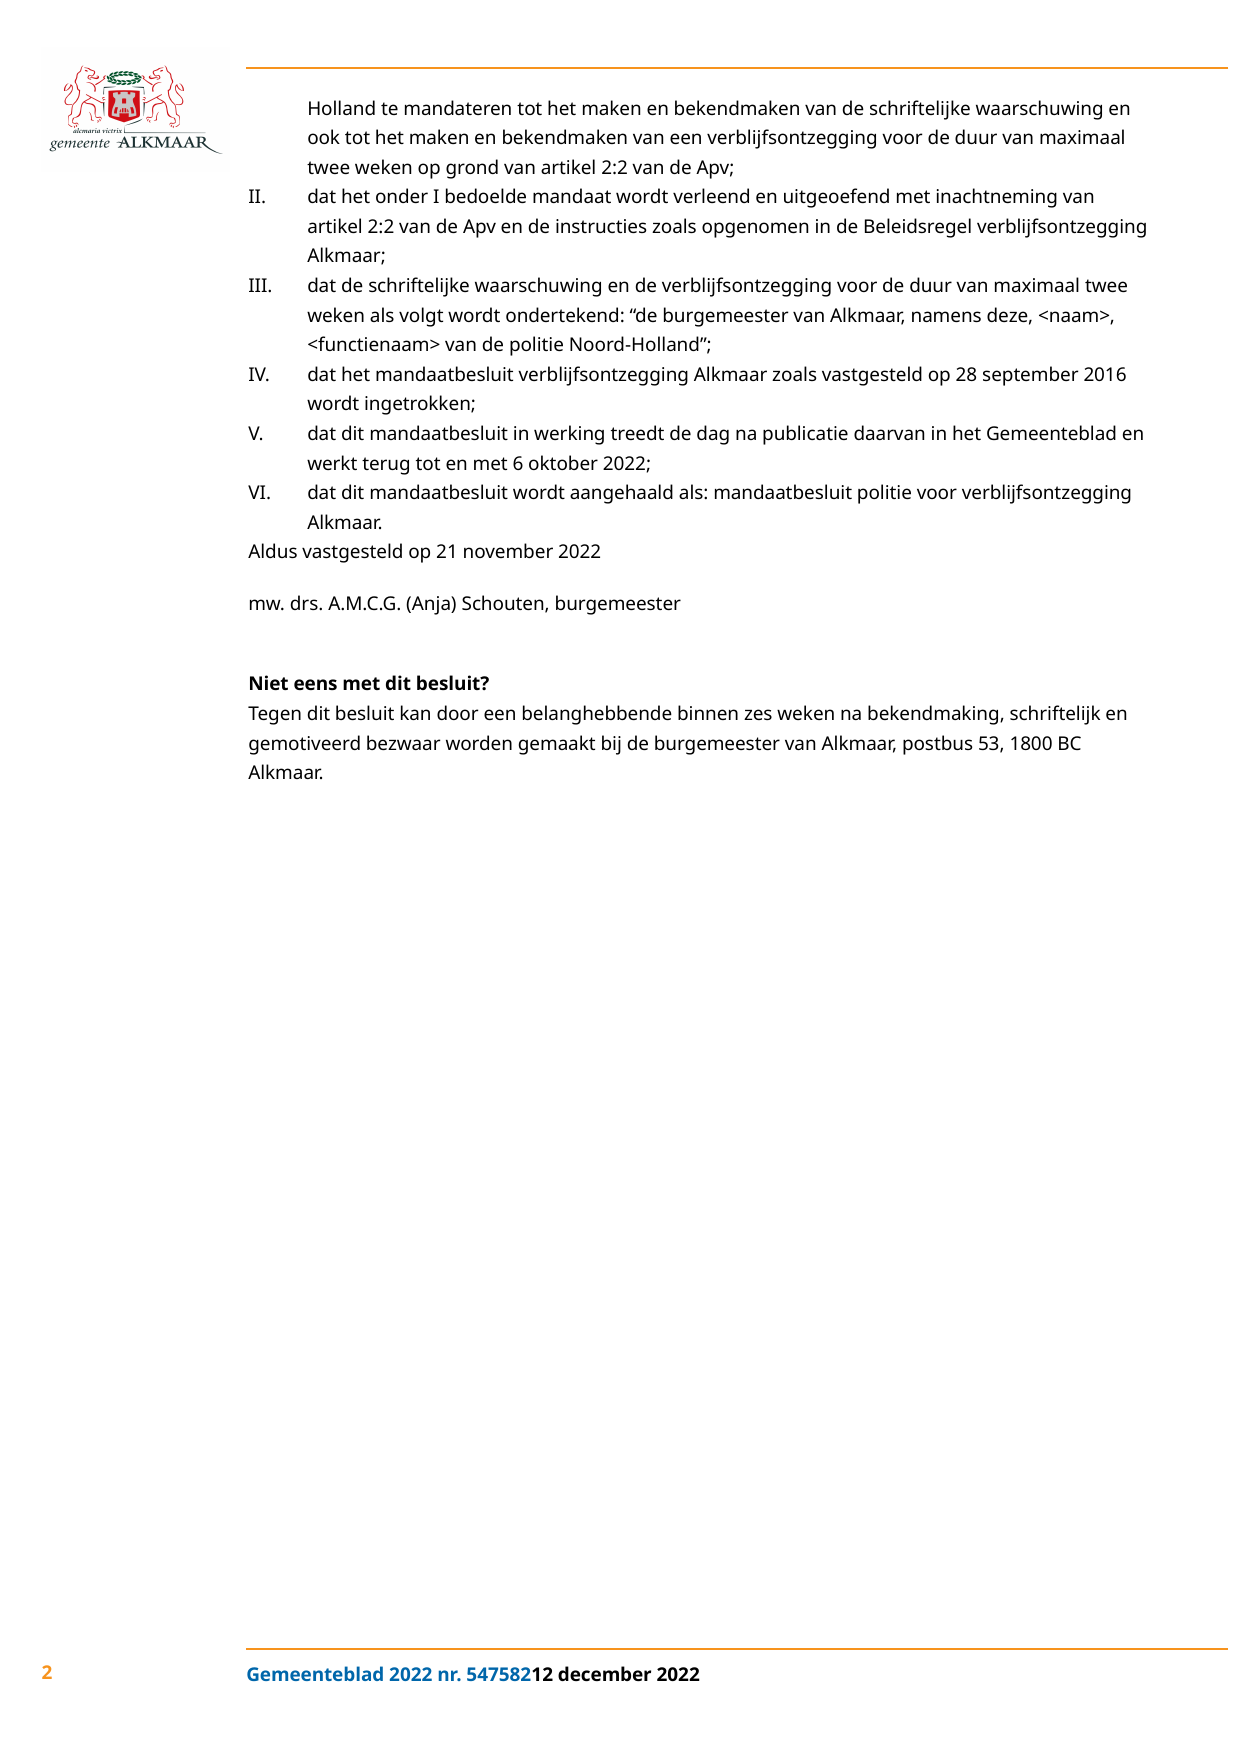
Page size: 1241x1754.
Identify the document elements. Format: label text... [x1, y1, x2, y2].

text Niet eens met dit besluit? [248, 671, 1152, 696]
text Tegen dit besluit kan door een belanghebbende binnen zes weken na bekendmaking, schriftelijk en gemotiveerd bezwaar worden gemaakt bij de burgemeester van Alkmaar, postbus 53, 1800 BC Alkmaar. [248, 700, 1152, 785]
list dat dit mandaatbesluit wordt aangehaald als: mandaatbesluit politie voor verblijfsontzegging Alkmaar. [248, 479, 1152, 535]
list dat het onder I bedoelde mandaat wordt verleend en uitgeoefend met inachtneming van artikel 2:2 van de Apv en de instructies zoals opgenomen in de Beleidsregel verblijfsontzegging Alkmaar; [248, 183, 1152, 268]
text mw. drs. A.M.C.G. (Anja) Schouten, burgemeester [248, 590, 1152, 616]
list dat de schriftelijke waarschuwing en de verblijfsontzegging voor de duur van maximaal twee weken als volgt wordt ondertekend: “de burgemeester van Alkmaar, namens deze, <naam>, <functienaam> van de politie Noord-Holland”; [248, 272, 1152, 357]
list dat het mandaatbesluit verblijfsontzegging Alkmaar zoals vastgesteld op 28 september 2016 wordt ingetrokken; [248, 361, 1152, 416]
text Aldus vastgesteld op 21 november 2022 [248, 538, 1152, 564]
list dat dit mandaatbesluit in werking treedt de dag na publicatie daarvan in het Gemeenteblad en werkt terug tot en met 6 oktober 2022; [248, 420, 1152, 476]
list Holland te mandateren tot het maken en bekendmaken van de schriftelijke waarschuwing en ook tot het maken en bekendmaken van een verblijfsontzegging voor de duur van maximaal twee weken op grond van artikel 2:2 van de Apv; [248, 95, 1152, 180]
picture [41, 47, 231, 172]
